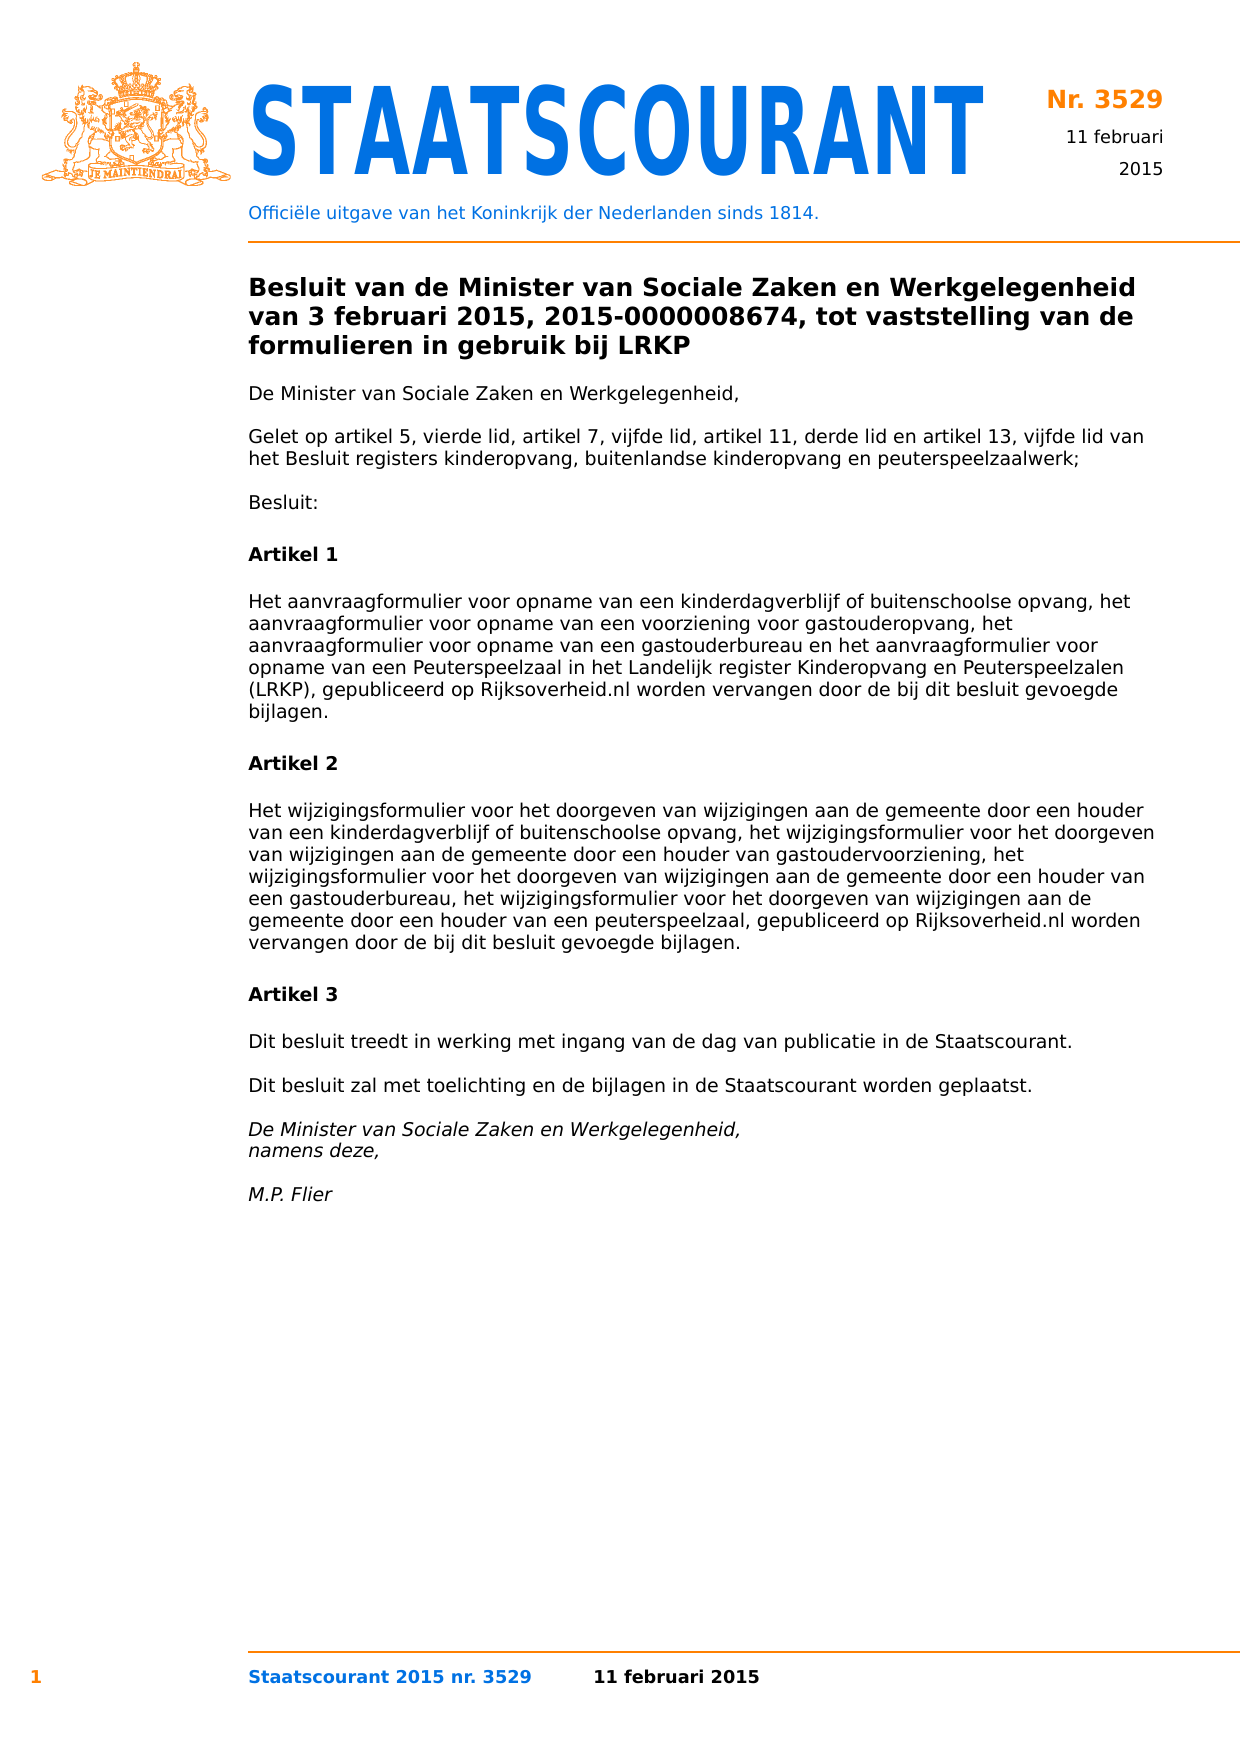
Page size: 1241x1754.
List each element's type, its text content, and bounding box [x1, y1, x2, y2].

subtitle Artikel 3 [248, 984, 1163, 1006]
text Het wijzigingsformulier voor het doorgeven van wijzigingen aan de gemeente door een houder van een kinderdagverblijf of buitenschoolse opvang, het wijzigingsformulier voor het doorgeven van wijzigingen aan de gemeente door een houder van gastoudervoorziening, het wijzigingsformulier voor het doorgeven van wijzigingen aan de gemeente door een houder van een gastouderbureau, het wijzigingsformulier voor het doorgeven van wijzigingen aan de gemeente door een houder van een peuterspeelzaal, gepubliceerd op Rijksoverheid.nl worden vervangen door de bij dit besluit gevoegde bijlagen. [248, 800, 1163, 954]
text Het aanvraagformulier voor opname van een kinderdagverblijf of buitenschoolse opvang, het aanvraagformulier voor opname van een voorziening voor gastouderopvang, het aanvraagformulier voor opname van een gastouderbureau en het aanvraagformulier voor opname van een Peuterspeelzaal in het Landelijk register Kinderopvang en Peuterspeelzalen (LRKP), gepubliceerd op Rijksoverheid.nl worden vervangen door de bij dit besluit gevoegde bijlagen. [248, 591, 1163, 723]
table_header STAATSCOURANT [248, 62, 998, 203]
table_cell Officiële uitgave van het Koninkrijk der Nederlanden sinds 1814. [248, 203, 1240, 241]
table_cell 11 februari [998, 121, 1240, 153]
text De Minister van Sociale Zaken en Werkgelegenheid, [248, 382, 1163, 404]
text Gelet op artikel 5, vierde lid, artikel 7, vijfde lid, artikel 11, derde lid en artikel 13, vijfde lid van het Besluit registers kinderopvang, buitenlandse kinderopvang en peuterspeelzaalwerk; [248, 426, 1163, 470]
table_header [25, 62, 248, 241]
subtitle Besluit van de Minister van Sociale Zaken en Werkgelegenheid van 3 februari 2015, 2015-0000008674, tot vaststelling van de formulieren in gebruik bij LRKP [248, 273, 1163, 361]
picture [41, 62, 231, 186]
subtitle Artikel 2 [248, 753, 1163, 775]
text Besluit: [248, 492, 1163, 514]
text De Minister van Sociale Zaken en Werkgelegenheid, namens deze, M.P. Flier [248, 1118, 1163, 1206]
subtitle Artikel 1 [248, 544, 1163, 566]
table_cell 2015 [998, 153, 1240, 203]
text Dit besluit zal met toelichting en de bijlagen in de Staatscourant worden geplaatst. [248, 1074, 1163, 1097]
table_header Nr. 3529 [998, 62, 1240, 121]
text Dit besluit treedt in werking met ingang van de dag van publicatie in de Staatscourant. [248, 1031, 1163, 1053]
